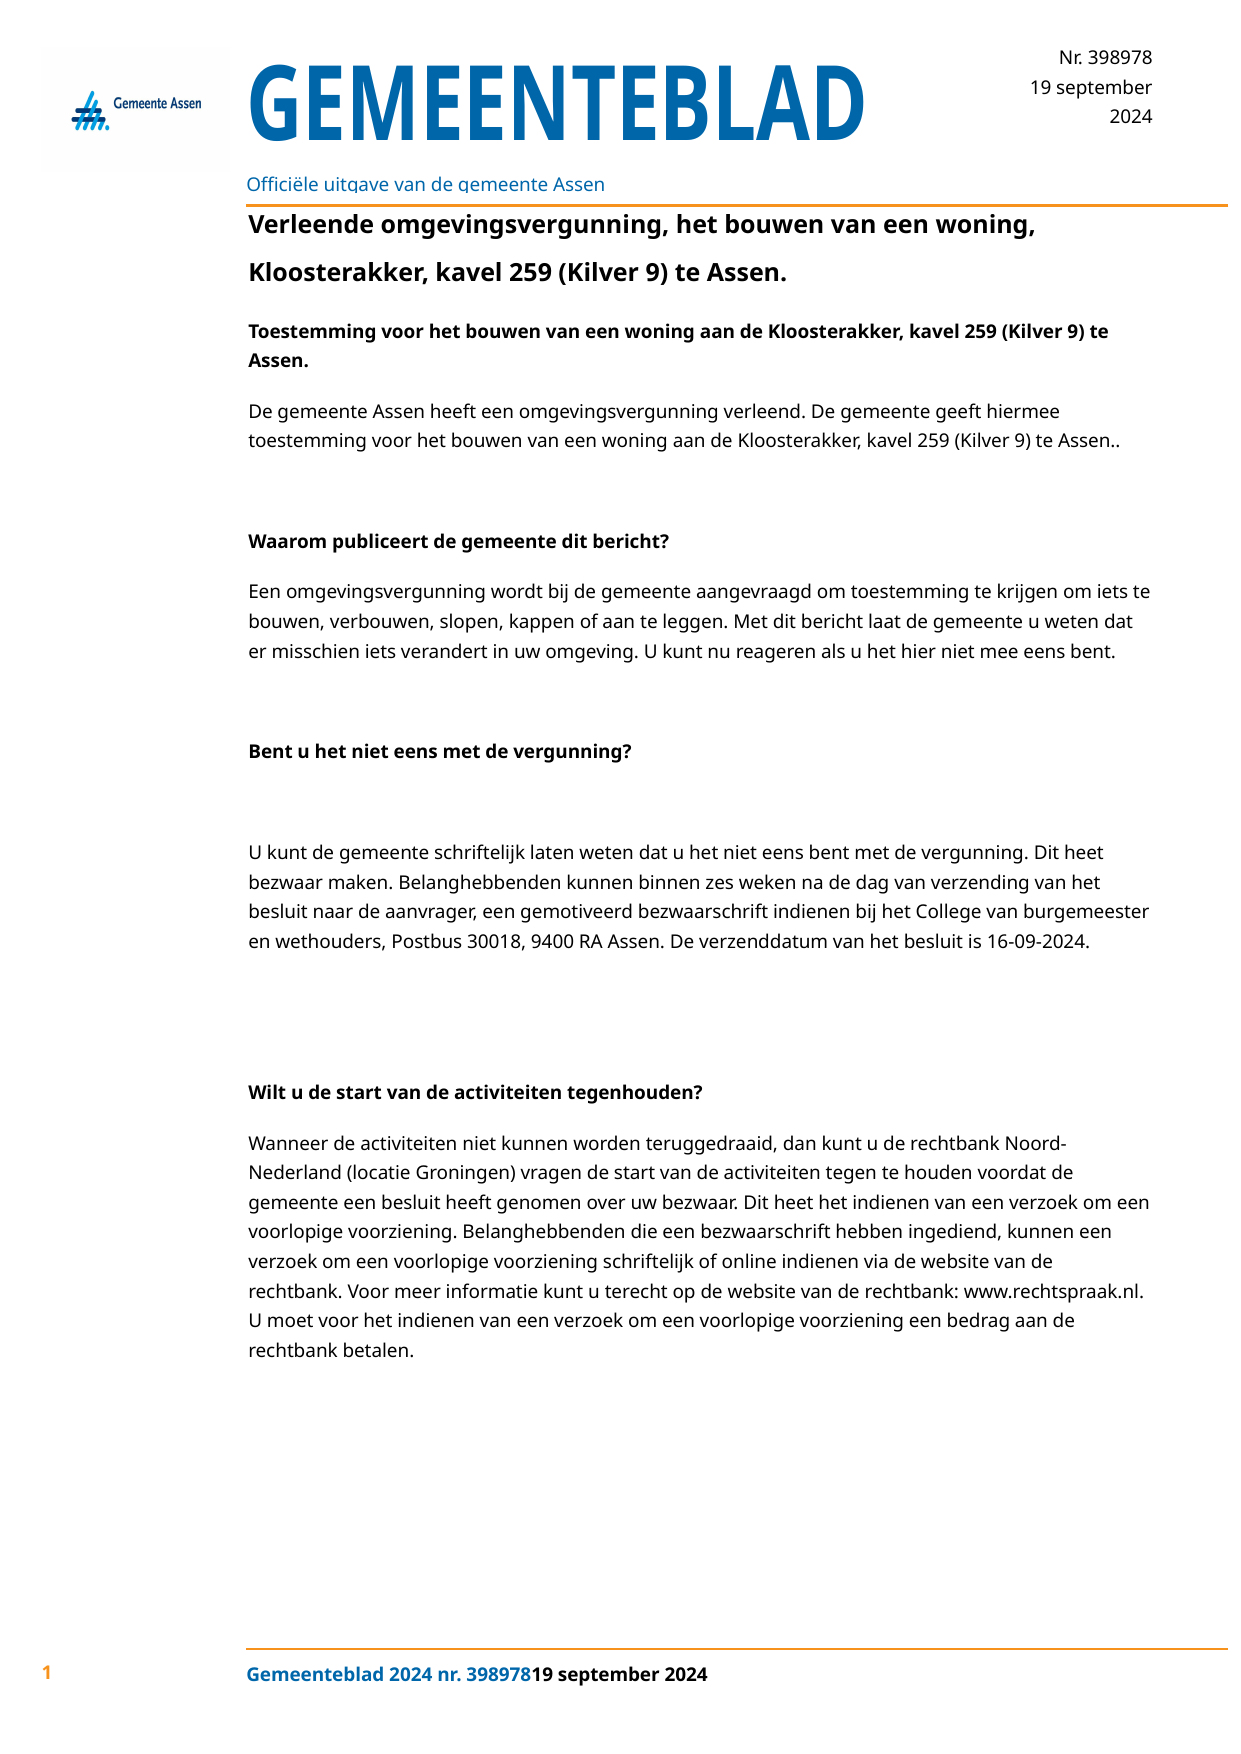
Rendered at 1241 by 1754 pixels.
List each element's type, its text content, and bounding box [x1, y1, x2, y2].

text Wanneer de activiteiten niet kunnen worden teruggedraaid, dan kunt u de rechtbank Noord-Nederland (locatie Groningen) vragen de start van de activiteiten tegen te houden voordat de gemeente een besluit heeft genomen over uw bezwaar. Dit heet het indienen van een verzoek om een voorlopige voorziening. Belanghebbenden die een bezwaarschrift hebben ingediend, kunnen een verzoek om een voorlopige voorziening schriftelijk of online indienen via de website van de rechtbank. Voor meer informatie kunt u terecht op de website van de rechtbank: www.rechtspraak.nl. U moet voor het indienen van een verzoek om een voorlopige voorziening een bedrag aan de rechtbank betalen. [248, 1130, 1152, 1363]
text Bent u het niet eens met de vergunning? [248, 739, 1152, 764]
text Toestemming voor het bouwen van een woning aan de Kloosterakker, kavel 259 (Kilver 9) te Assen. [248, 318, 1152, 373]
text De gemeente Assen heeft een omgevingsvergunning verleend. De gemeente geeft hiermee toestemming voor het bouwen van een woning aan de Kloosterakker, kavel 259 (Kilver 9) te Assen.. [248, 398, 1152, 453]
text U kunt de gemeente schriftelijk laten weten dat u het niet eens bent met de vergunning. Dit heet bezwaar maken. Belanghebbenden kunnen binnen zes weken na de dag van verzending van het besluit naar de aanvrager, een gemotiveerd bezwaarschrift indienen bij het College van burgemeester en wethouders, Postbus 30018, 9400 RA Assen. De verzenddatum van het besluit is 16-09-2024. [248, 839, 1152, 954]
text Waarom publiceert de gemeente dit bericht? [248, 528, 1152, 554]
text Een omgevingsvergunning wordt bij de gemeente aangevraagd om toestemming te krijgen om iets te bouwen, verbouwen, slopen, kappen of aan te leggen. Met dit bericht laat de gemeente u weten dat er misschien iets verandert in uw omgeving. U kunt nu reageren als u het hier niet mee eens bent. [248, 579, 1152, 664]
text Wilt u de start van de activiteiten tegenhouden? [248, 1079, 1152, 1105]
text Verleende omgevingsvergunning, het bouwen van een woning, Kloosterakker, kavel 259 (Kilver 9) te Assen. [248, 207, 1152, 288]
picture [41, 47, 231, 172]
